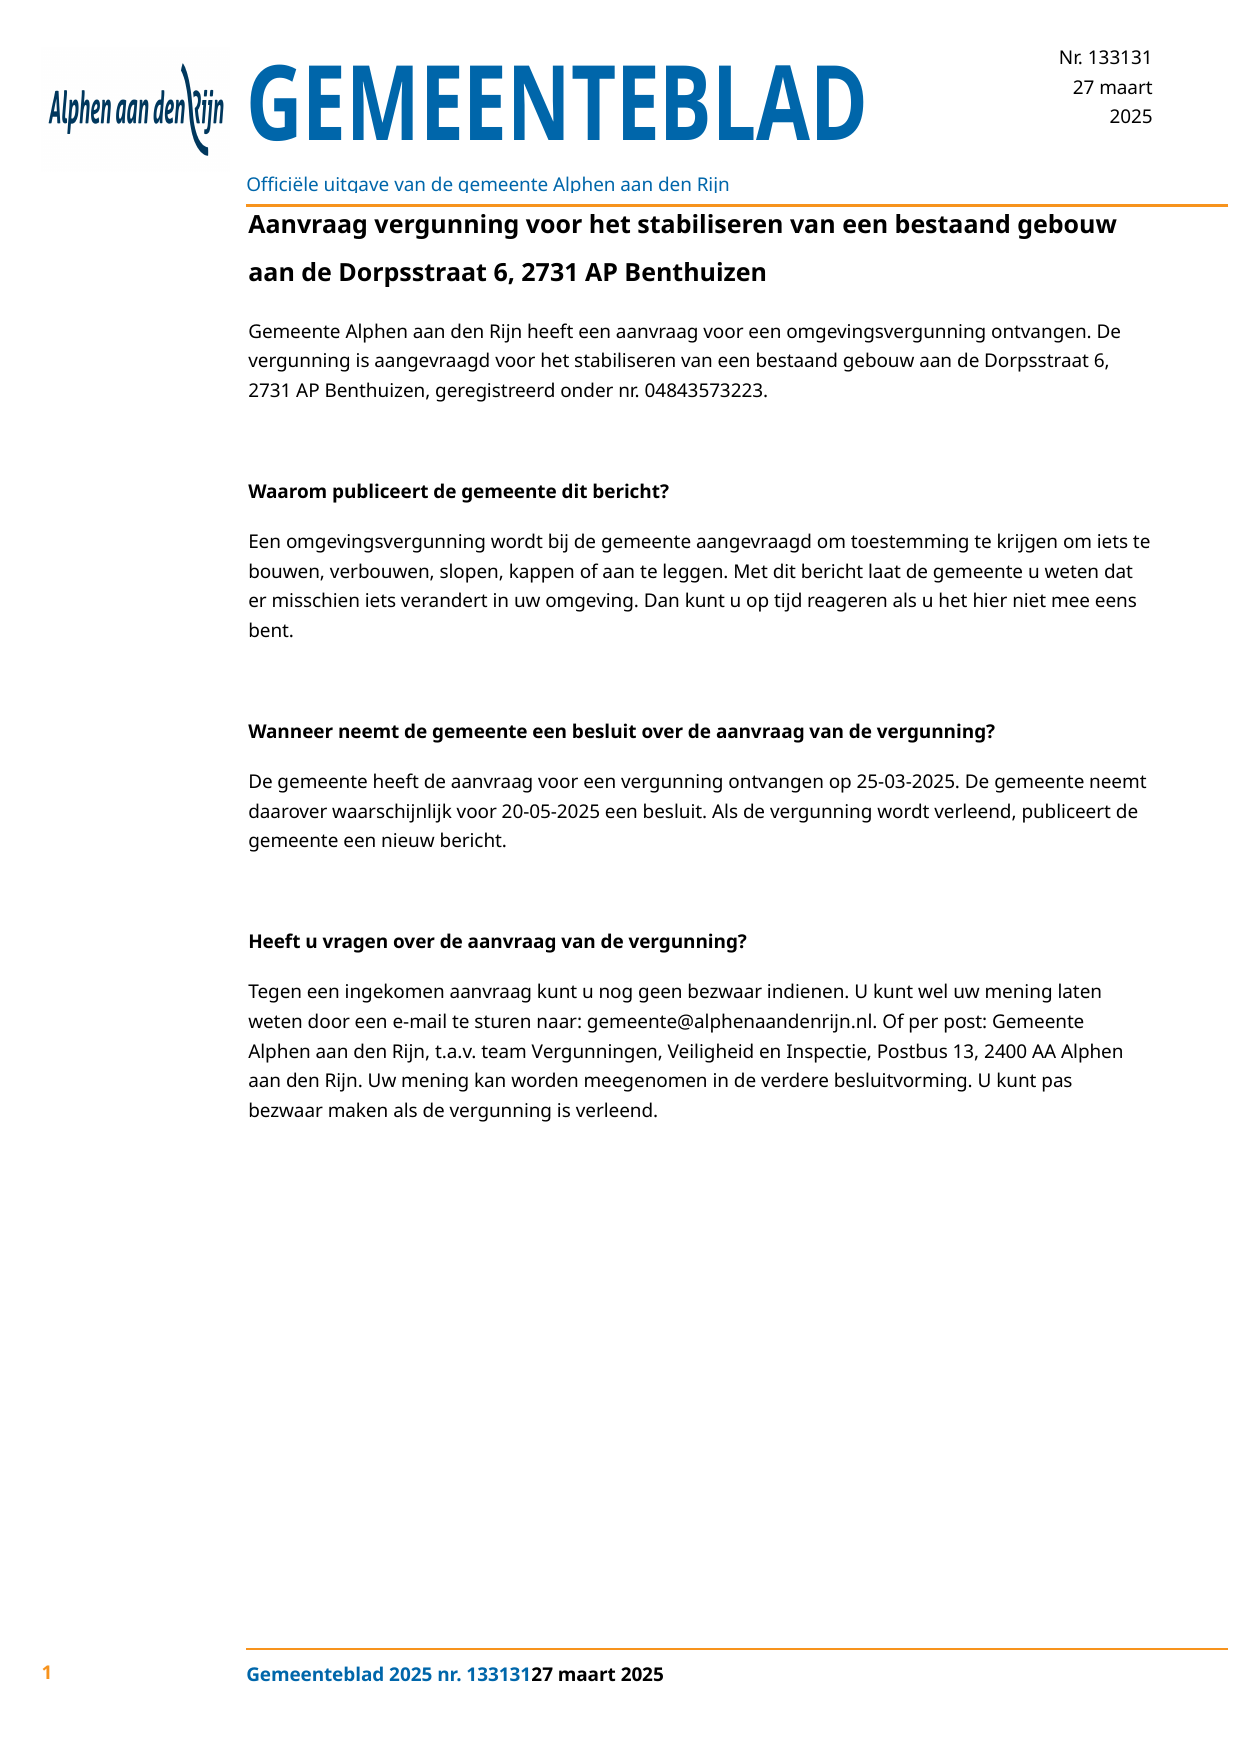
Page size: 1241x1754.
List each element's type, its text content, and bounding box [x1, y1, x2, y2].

text Waarom publiceert de gemeente dit bericht? [248, 478, 1152, 504]
text Tegen een ingekomen aanvraag kunt u nog geen bezwaar indienen. U kunt wel uw mening laten weten door een e-mail te sturen naar: gemeente@alphenaandenrijn.nl. Of per post: Gemeente Alphen aan den Rijn, t.a.v. team Vergunningen, Veiligheid en Inspectie, Postbus 13, 2400 AA Alphen aan den Rijn. Uw mening kan worden meegenomen in de verdere besluitvorming. U kunt pas bezwaar maken als de vergunning is verleend. [248, 979, 1152, 1123]
text Heeft u vragen over de aanvraag van de vergunning? [248, 928, 1152, 954]
text Aanvraag vergunning voor het stabiliseren van een bestaand gebouw aan de Dorpsstraat 6, 2731 AP Benthuizen [248, 207, 1152, 288]
text De gemeente heeft de aanvraag voor een vergunning ontvangen op 25-03-2025. De gemeente neemt daarover waarschijnlijk voor 20-05-2025 een besluit. Als de vergunning wordt verleend, publiceert de gemeente een nieuw bericht. [248, 768, 1152, 853]
text Gemeente Alphen aan den Rijn heeft een aanvraag voor een omgevingsvergunning ontvangen. De vergunning is aangevraagd voor het stabiliseren van een bestaand gebouw aan de Dorpsstraat 6, 2731 AP Benthuizen, geregistreerd onder nr. 04843573223. [248, 318, 1152, 403]
text Een omgevingsvergunning wordt bij de gemeente aangevraagd om toestemming te krijgen om iets te bouwen, verbouwen, slopen, kappen of aan te leggen. Met dit bericht laat de gemeente u weten dat er misschien iets verandert in uw omgeving. Dan kunt u op tijd reageren als u het hier niet mee eens bent. [248, 528, 1152, 643]
picture [41, 47, 231, 172]
text Wanneer neemt de gemeente een besluit over de aanvraag van de vergunning? [248, 718, 1152, 744]
